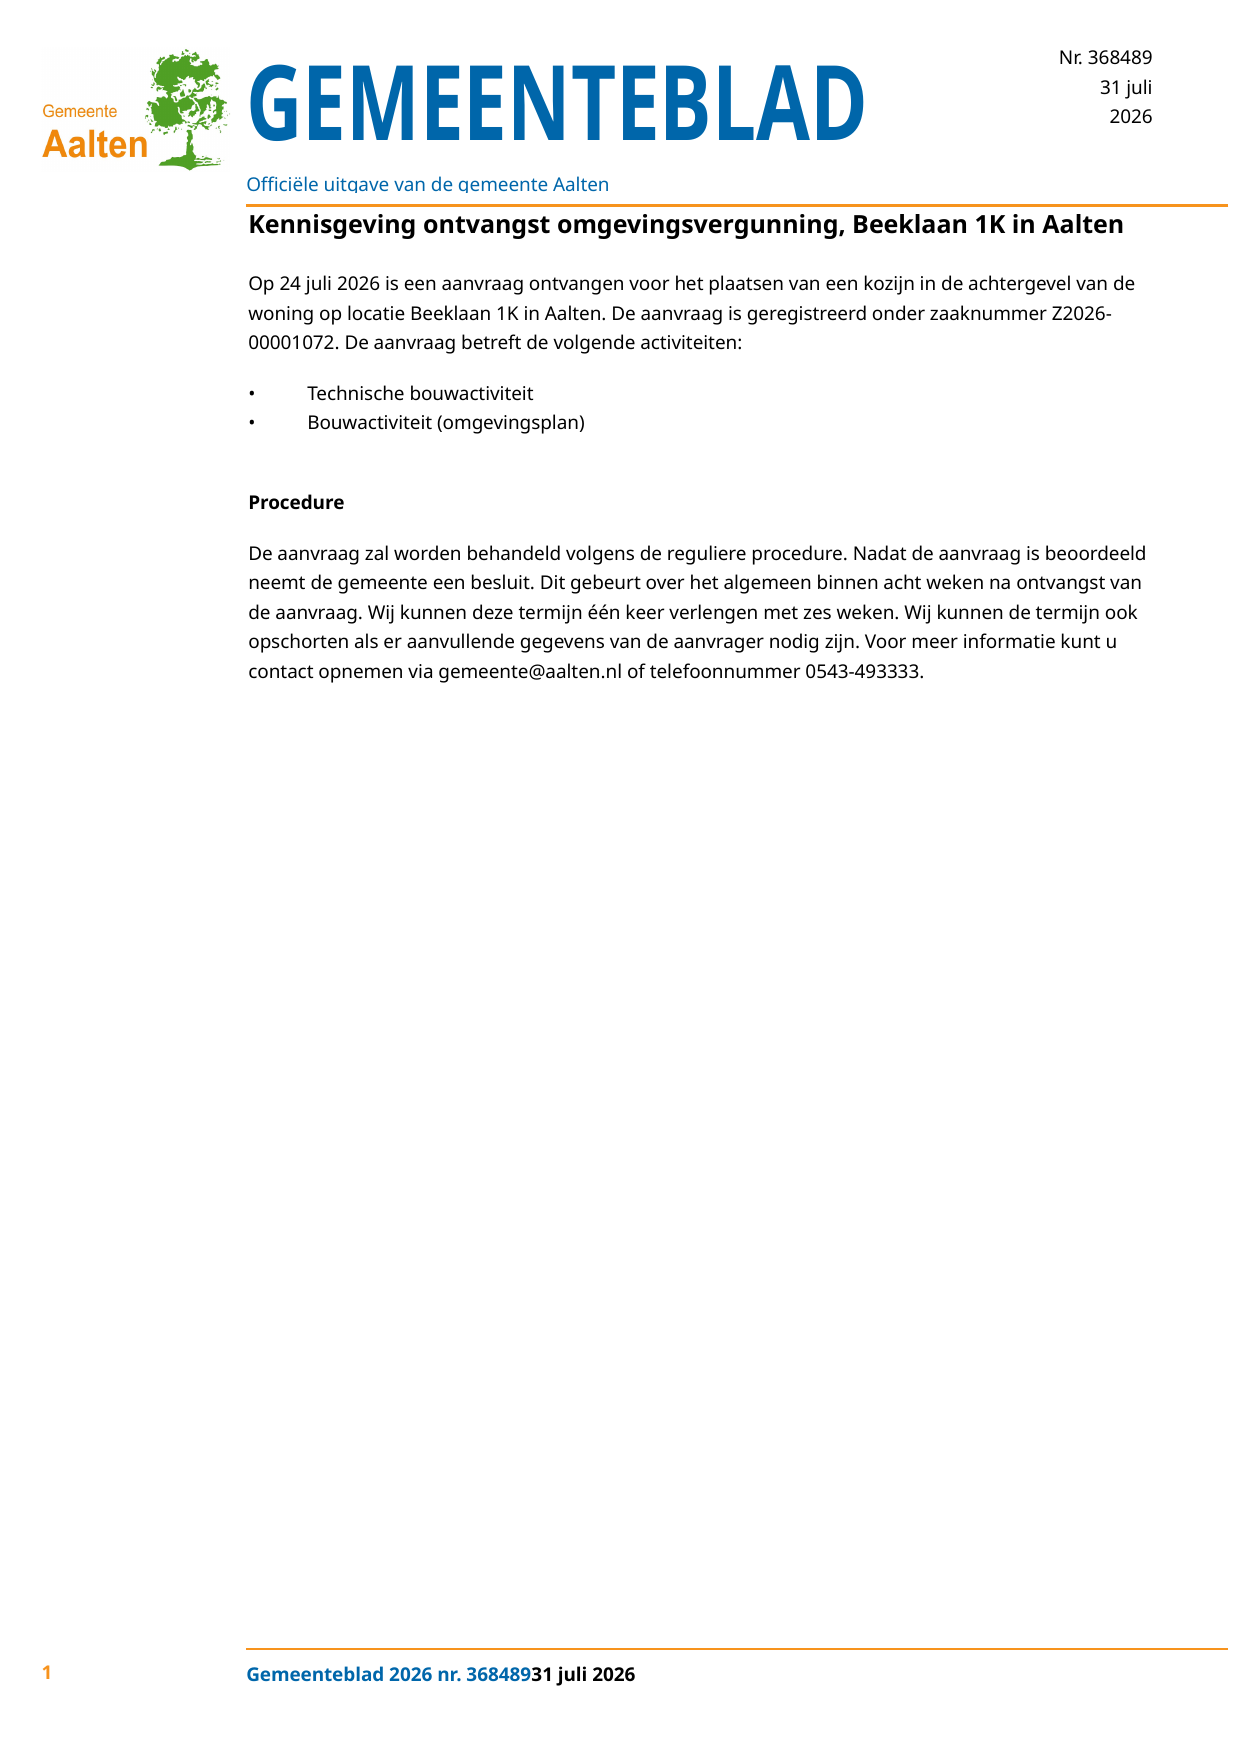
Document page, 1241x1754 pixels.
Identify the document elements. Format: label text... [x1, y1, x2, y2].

text Procedure [248, 489, 1152, 515]
text Op 24 juli 2026 is een aanvraag ontvangen voor het plaatsen van een kozijn in de achtergevel van de woning op locatie Beeklaan 1K in Aalten. De aanvraag is geregistreerd onder zaaknummer Z2026-00001072. De aanvraag betreft de volgende activiteiten: [248, 270, 1152, 355]
list Bouwactiviteit (omgevingsplan) [248, 409, 1152, 435]
text Kennisgeving ontvangst omgevingsvergunning, Beeklaan 1K in Aalten [248, 207, 1152, 241]
list Technische bouwactiviteit [248, 380, 1152, 406]
picture [41, 47, 231, 172]
text De aanvraag zal worden behandeld volgens de reguliere procedure. Nadat de aanvraag is beoordeeld neemt de gemeente een besluit. Dit gebeurt over het algemeen binnen acht weken na ontvangst van de aanvraag. Wij kunnen deze termijn één keer verlengen met zes weken. Wij kunnen de termijn ook opschorten als er aanvullende gegevens van de aanvrager nodig zijn. Voor meer informatie kunt u contact opnemen via gemeente@aalten.nl of telefoonnummer 0543-493333. [248, 540, 1152, 684]
